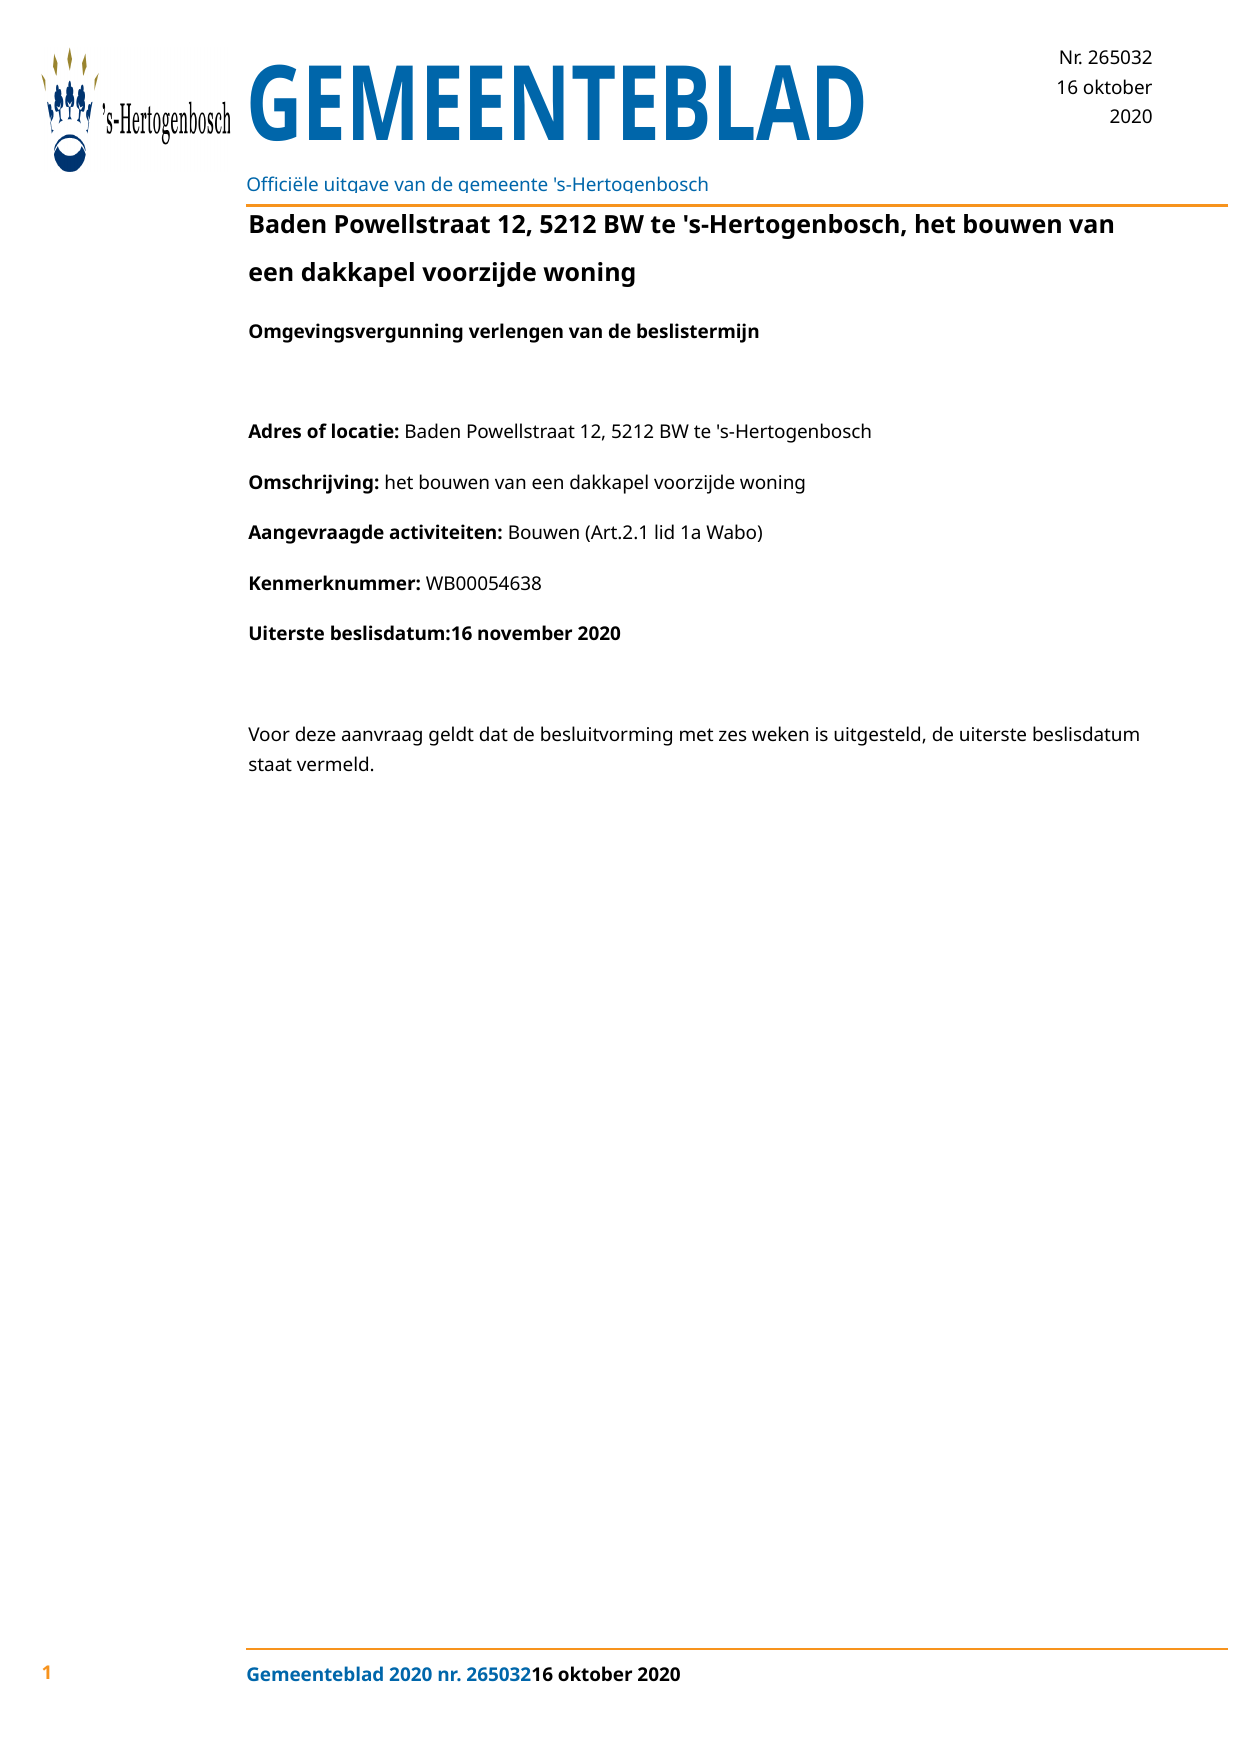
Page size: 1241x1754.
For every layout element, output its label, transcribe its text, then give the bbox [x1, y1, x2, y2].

text Voor deze aanvraag geldt dat de besluitvorming met zes weken is uitgesteld, de uiterste beslisdatum staat vermeld. [248, 721, 1152, 777]
text Omgevingsvergunning verlengen van de beslistermijn [248, 318, 1152, 344]
text Uiterste beslisdatum:16 november 2020 [248, 620, 1152, 646]
picture [41, 47, 231, 172]
text Baden Powellstraat 12, 5212 BW te 's-Hertogenbosch, het bouwen van een dakkapel voorzijde woning [248, 207, 1152, 288]
text Kenmerknummer: WB00054638 [248, 570, 1152, 596]
text Omschrijving: het bouwen van een dakkapel voorzijde woning [248, 469, 1152, 495]
text Adres of locatie: Baden Powellstraat 12, 5212 BW te 's-Hertogenbosch [248, 419, 1152, 444]
text Aangevraagde activiteiten: Bouwen (Art.2.1 lid 1a Wabo) [248, 519, 1152, 545]
